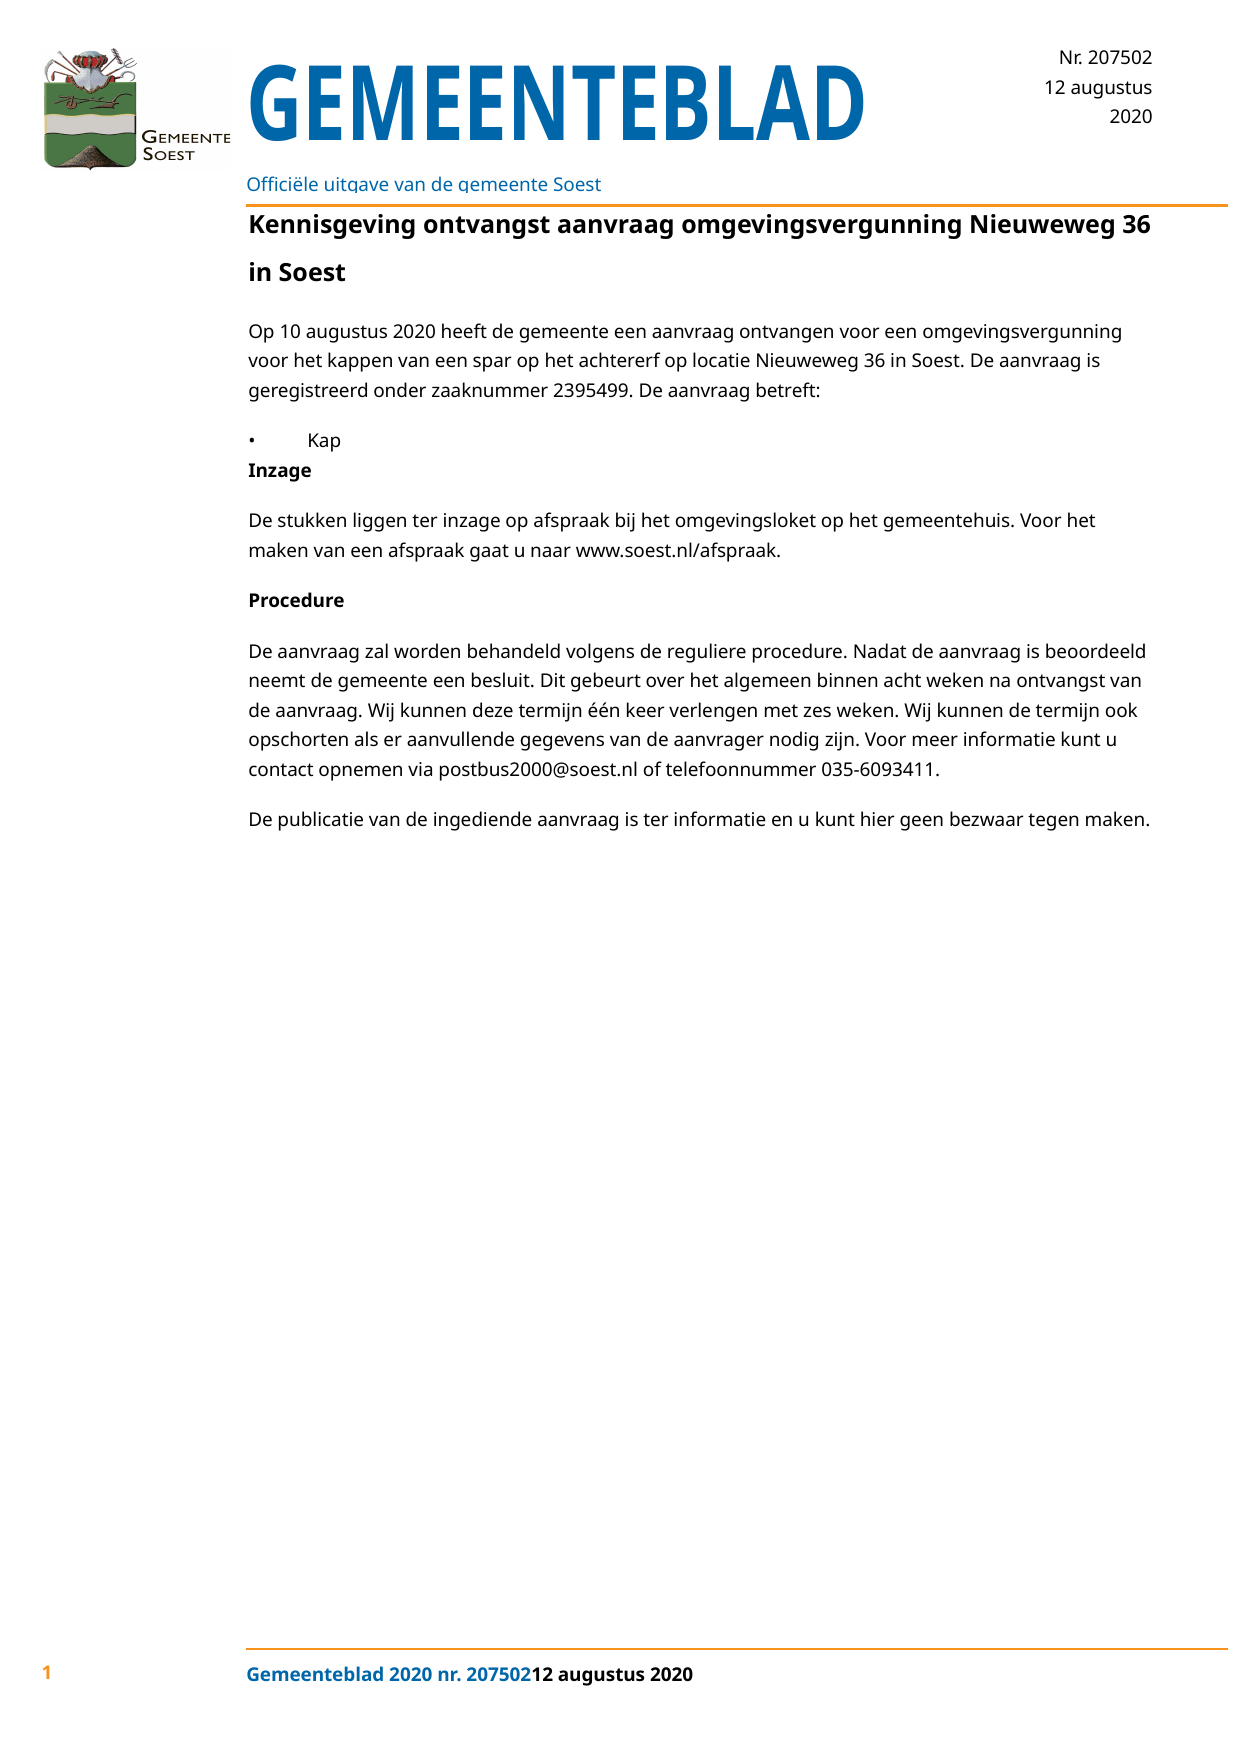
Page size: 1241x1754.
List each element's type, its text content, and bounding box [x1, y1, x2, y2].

text De stukken liggen ter inzage op afspraak bij het omgevingsloket op het gemeentehuis. Voor het maken van een afspraak gaat u naar www.soest.nl/afspraak. [248, 507, 1152, 563]
text Op 10 augustus 2020 heeft de gemeente een aanvraag ontvangen voor een omgevingsvergunning voor het kappen van een spar op het achtererf op locatie Nieuweweg 36 in Soest. De aanvraag is geregistreerd onder zaaknummer 2395499. De aanvraag betreft: [248, 318, 1152, 403]
text Kennisgeving ontvangst aanvraag omgevingsvergunning Nieuweweg 36 in Soest [248, 207, 1152, 288]
text De aanvraag zal worden behandeld volgens de reguliere procedure. Nadat de aanvraag is beoordeeld neemt de gemeente een besluit. Dit gebeurt over het algemeen binnen acht weken na ontvangst van de aanvraag. Wij kunnen deze termijn één keer verlengen met zes weken. Wij kunnen de termijn ook opschorten als er aanvullende gegevens van de aanvrager nodig zijn. Voor meer informatie kunt u contact opnemen via postbus2000@soest.nl of telefoonnummer 035-6093411. [248, 638, 1152, 782]
text Inzage [248, 457, 1152, 483]
text De publicatie van de ingediende aanvraag is ter informatie en u kunt hier geen bezwaar tegen maken. [248, 807, 1152, 832]
list Kap [248, 427, 1152, 453]
picture [41, 47, 231, 172]
text Procedure [248, 587, 1152, 613]
